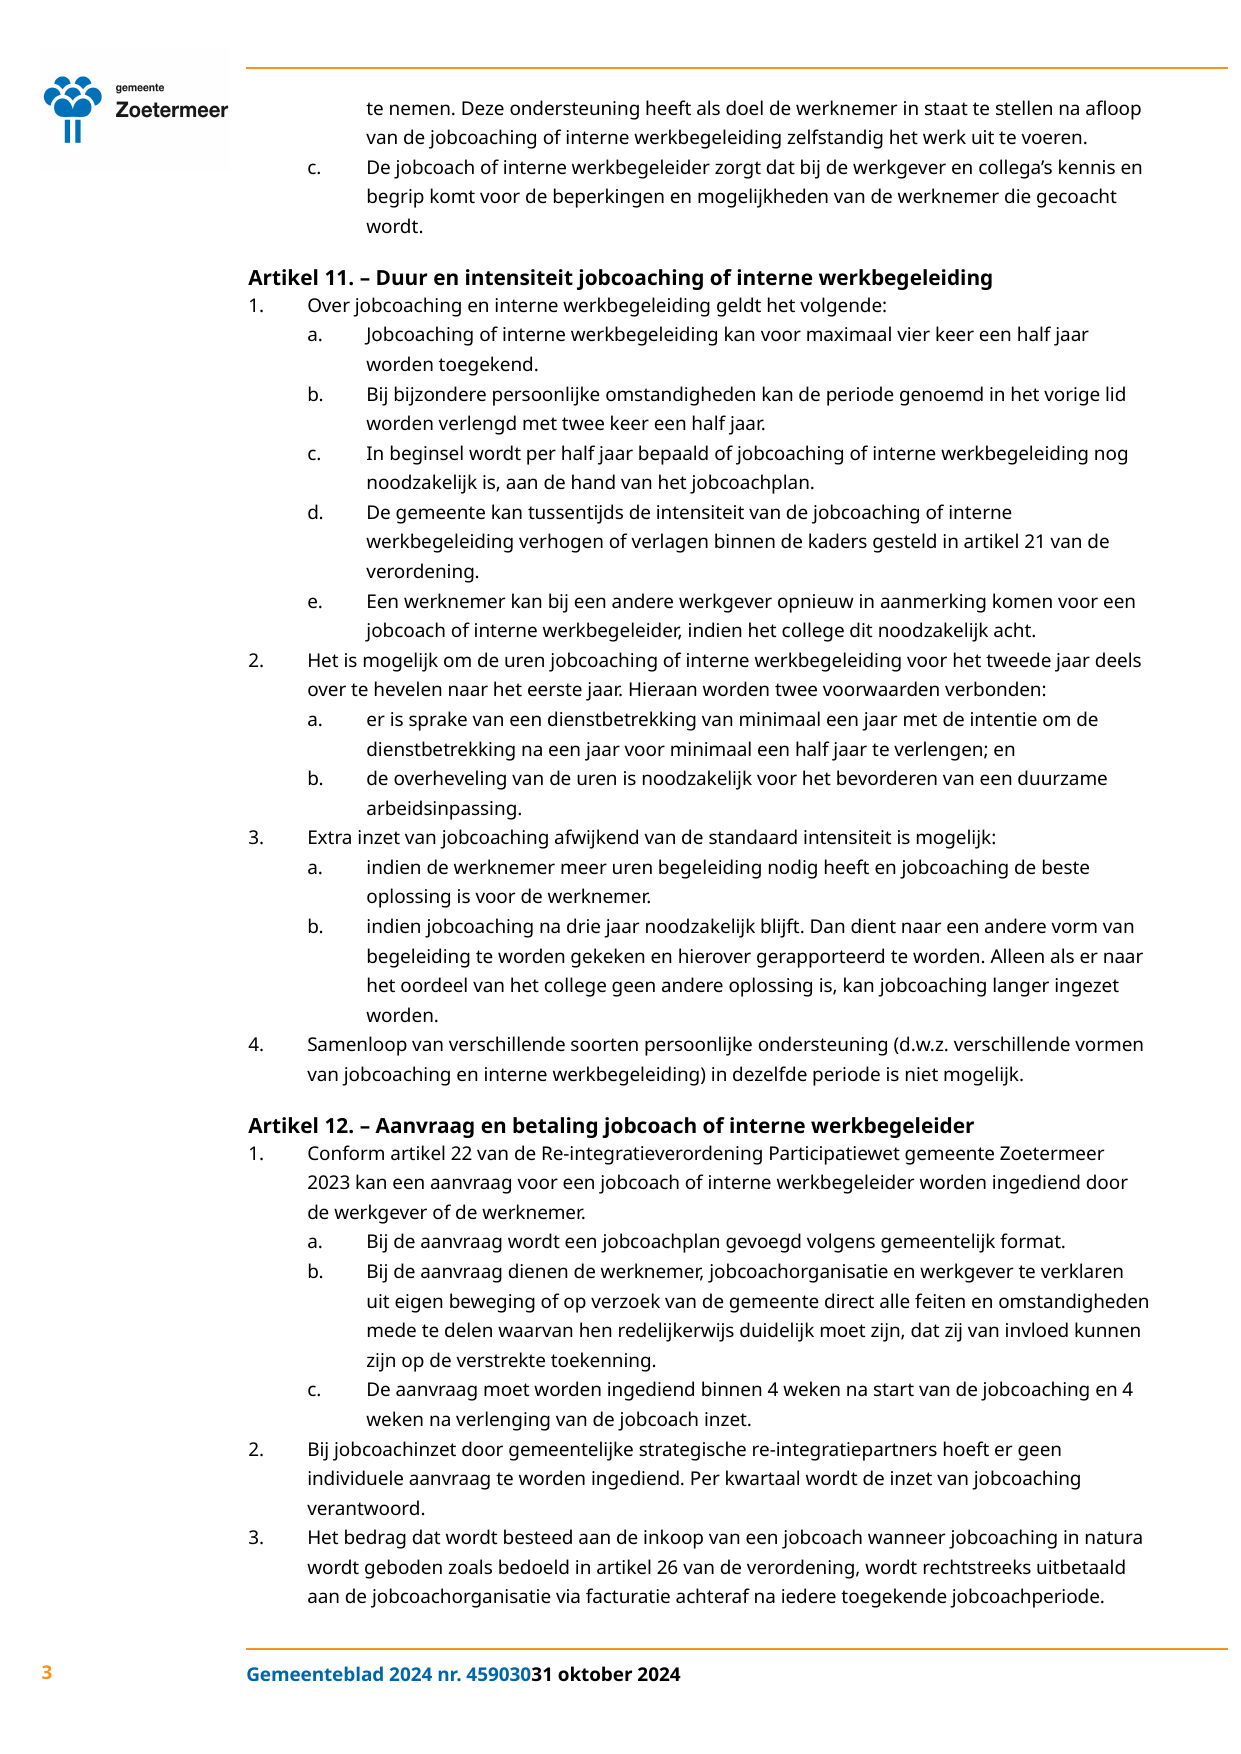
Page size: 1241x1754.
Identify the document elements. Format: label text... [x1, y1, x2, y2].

list Jobcoaching of interne werkbegeleiding kan voor maximaal vier keer een half jaar worden toegekend. [307, 322, 1152, 377]
list De jobcoach of interne werkbegeleider zorgt dat bij de werkgever en collega’s kennis en begrip komt voor de beperkingen en mogelijkheden van de werknemer die gecoacht wordt. [307, 154, 1152, 239]
list Samenloop van verschillende soorten persoonlijke ondersteuning (d.w.z. verschillende vormen van jobcoaching en interne werkbegeleiding) in dezelfde periode is niet mogelijk. [248, 1032, 1152, 1087]
list indien jobcoaching na drie jaar noodzakelijk blijft. Dan dient naar een andere vorm van begeleiding te worden gekeken en hierover gerapporteerd te worden. Alleen als er naar het oordeel van het college geen andere oplossing is, kan jobcoaching langer ingezet worden. [307, 913, 1152, 1028]
list Een werknemer kan bij een andere werkgever opnieuw in aanmerking komen voor een jobcoach of interne werkbegeleider, indien het college dit noodzakelijk acht. [307, 588, 1152, 643]
list Het bedrag dat wordt besteed aan de inkoop van een jobcoach wanneer jobcoaching in natura wordt geboden zoals bedoeld in artikel 26 van de verordening, wordt rechtstreeks uitbetaald aan de jobcoachorganisatie via facturatie achteraf na iedere toegekende jobcoachperiode. [248, 1524, 1152, 1609]
list Over jobcoaching en interne werkbegeleiding geldt het volgende: [248, 292, 1152, 318]
text Artikel 11. – Duur en intensiteit jobcoaching of interne werkbegeleiding [248, 263, 1152, 292]
list Bij jobcoachinzet door gemeentelijke strategische re-integratiepartners hoeft er geen individuele aanvraag te worden ingediend. Per kwartaal wordt de inzet van jobcoaching verantwoord. [248, 1436, 1152, 1521]
list Bij bijzondere persoonlijke omstandigheden kan de periode genoemd in het vorige lid worden verlengd met twee keer een half jaar. [307, 381, 1152, 436]
list de overheveling van de uren is noodzakelijk voor het bevorderen van een duurzame arbeidsinpassing. [307, 765, 1152, 821]
list indien de werknemer meer uren begeleiding nodig heeft en jobcoaching de beste oplossing is voor de werknemer. [307, 854, 1152, 909]
list In beginsel wordt per half jaar bepaald of jobcoaching of interne werkbegeleiding nog noodzakelijk is, aan de hand van het jobcoachplan. [307, 440, 1152, 495]
list Extra inzet van jobcoaching afwijkend van de standaard intensiteit is mogelijk: [248, 824, 1152, 850]
text Artikel 12. – Aanvraag en betaling jobcoach of interne werkbegeleider [248, 1112, 1152, 1140]
picture [41, 47, 231, 172]
list er is sprake van een dienstbetrekking van minimaal een jaar met de intentie om de dienstbetrekking na een jaar voor minimaal een half jaar te verlengen; en [307, 706, 1152, 761]
list Het is mogelijk om de uren jobcoaching of interne werkbegeleiding voor het tweede jaar deels over te hevelen naar het eerste jaar. Hieraan worden twee voorwaarden verbonden: [248, 647, 1152, 702]
list De aanvraag moet worden ingediend binnen 4 weken na start van de jobcoaching en 4 weken na verlenging van de jobcoach inzet. [307, 1377, 1152, 1432]
list Bij de aanvraag dienen de werknemer, jobcoachorganisatie en werkgever te verklaren uit eigen beweging of op verzoek van de gemeente direct alle feiten en omstandigheden mede te delen waarvan hen redelijkerwijs duidelijk moet zijn, dat zij van invloed kunnen zijn op de verstrekte toekenning. [307, 1258, 1152, 1373]
list De gemeente kan tussentijds de intensiteit van de jobcoaching of interne werkbegeleiding verhogen of verlagen binnen de kaders gesteld in artikel 21 van de verordening. [307, 499, 1152, 584]
list Conform artikel 22 van de Re-integratieverordening Participatiewet gemeente Zoetermeer 2023 kan een aanvraag voor een jobcoach of interne werkbegeleider worden ingediend door de werkgever of de werknemer. [248, 1140, 1152, 1225]
list te nemen. Deze ondersteuning heeft als doel de werknemer in staat te stellen na afloop van de jobcoaching of interne werkbegeleiding zelfstandig het werk uit te voeren. [307, 95, 1152, 150]
list Bij de aanvraag wordt een jobcoachplan gevoegd volgens gemeentelijk format. [307, 1229, 1152, 1254]
